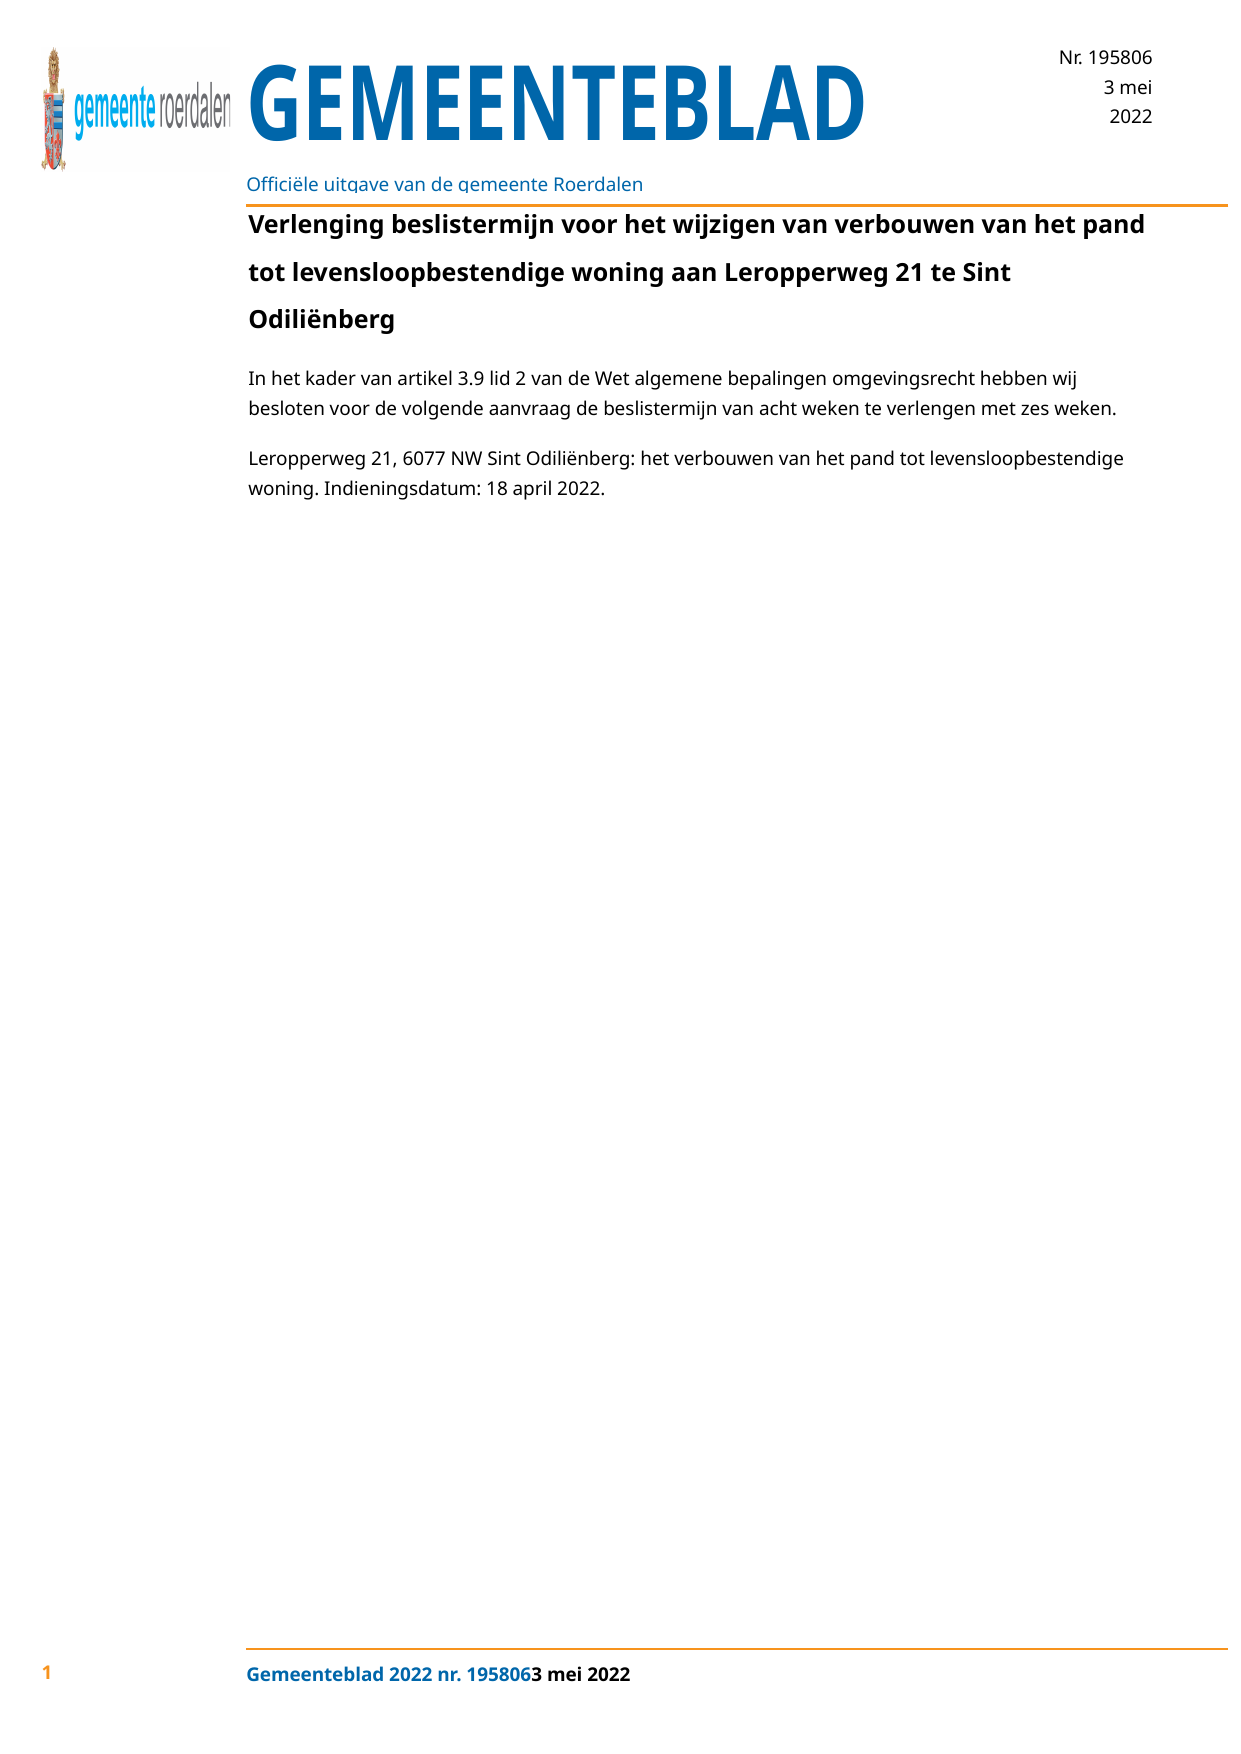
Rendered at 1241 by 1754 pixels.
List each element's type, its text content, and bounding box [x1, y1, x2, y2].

text In het kader van artikel 3.9 lid 2 van de Wet algemene bepalingen omgevingsrecht hebben wij besloten voor de volgende aanvraag de beslistermijn van acht weken te verlengen met zes weken. [248, 366, 1152, 421]
text Leropperweg 21, 6077 NW Sint Odiliënberg: het verbouwen van het pand tot levensloopbestendige woning. Indieningsdatum: 18 april 2022. [248, 446, 1152, 501]
text Verlenging beslistermijn voor het wijzigen van verbouwen van het pand tot levensloopbestendige woning aan Leropperweg 21 te Sint Odiliënberg [248, 207, 1152, 336]
picture [41, 47, 231, 172]
